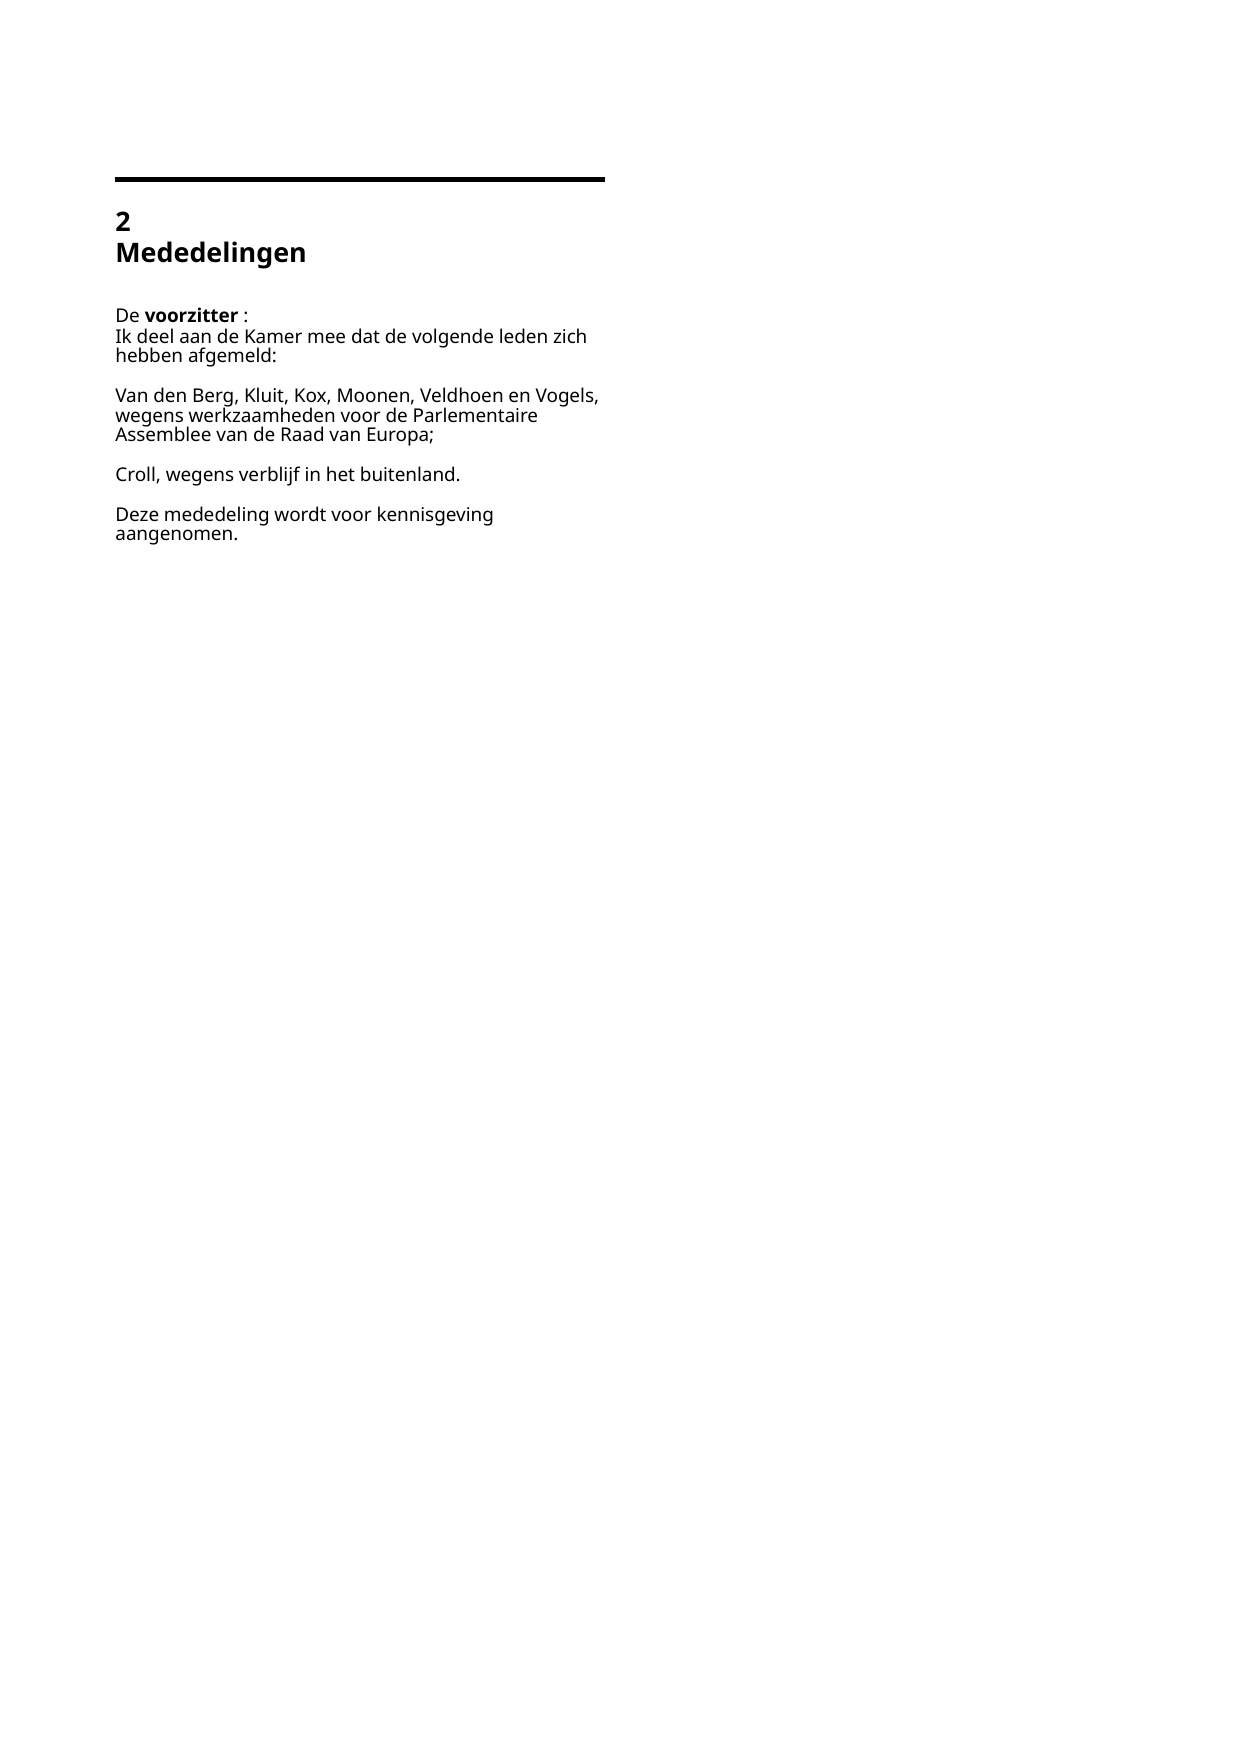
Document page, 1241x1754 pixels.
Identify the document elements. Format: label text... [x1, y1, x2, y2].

text Ik deel aan de Kamer mee dat de volgende leden zich hebben afgemeld: [115, 328, 605, 367]
text Van den Berg, Kluit, Kox, Moonen, Veldhoen en Vogels, wegens werkzaamheden voor de Parlementaire Assemblee van de Raad van Europa; [115, 387, 605, 445]
text De voorzitter : [115, 302, 605, 328]
text Croll, wegens verblijf in het buitenland. [115, 466, 605, 485]
text Mededelingen [115, 239, 605, 283]
text 2 [115, 203, 605, 239]
text Deze mededeling wordt voor kennisgeving aangenomen. [115, 506, 605, 544]
